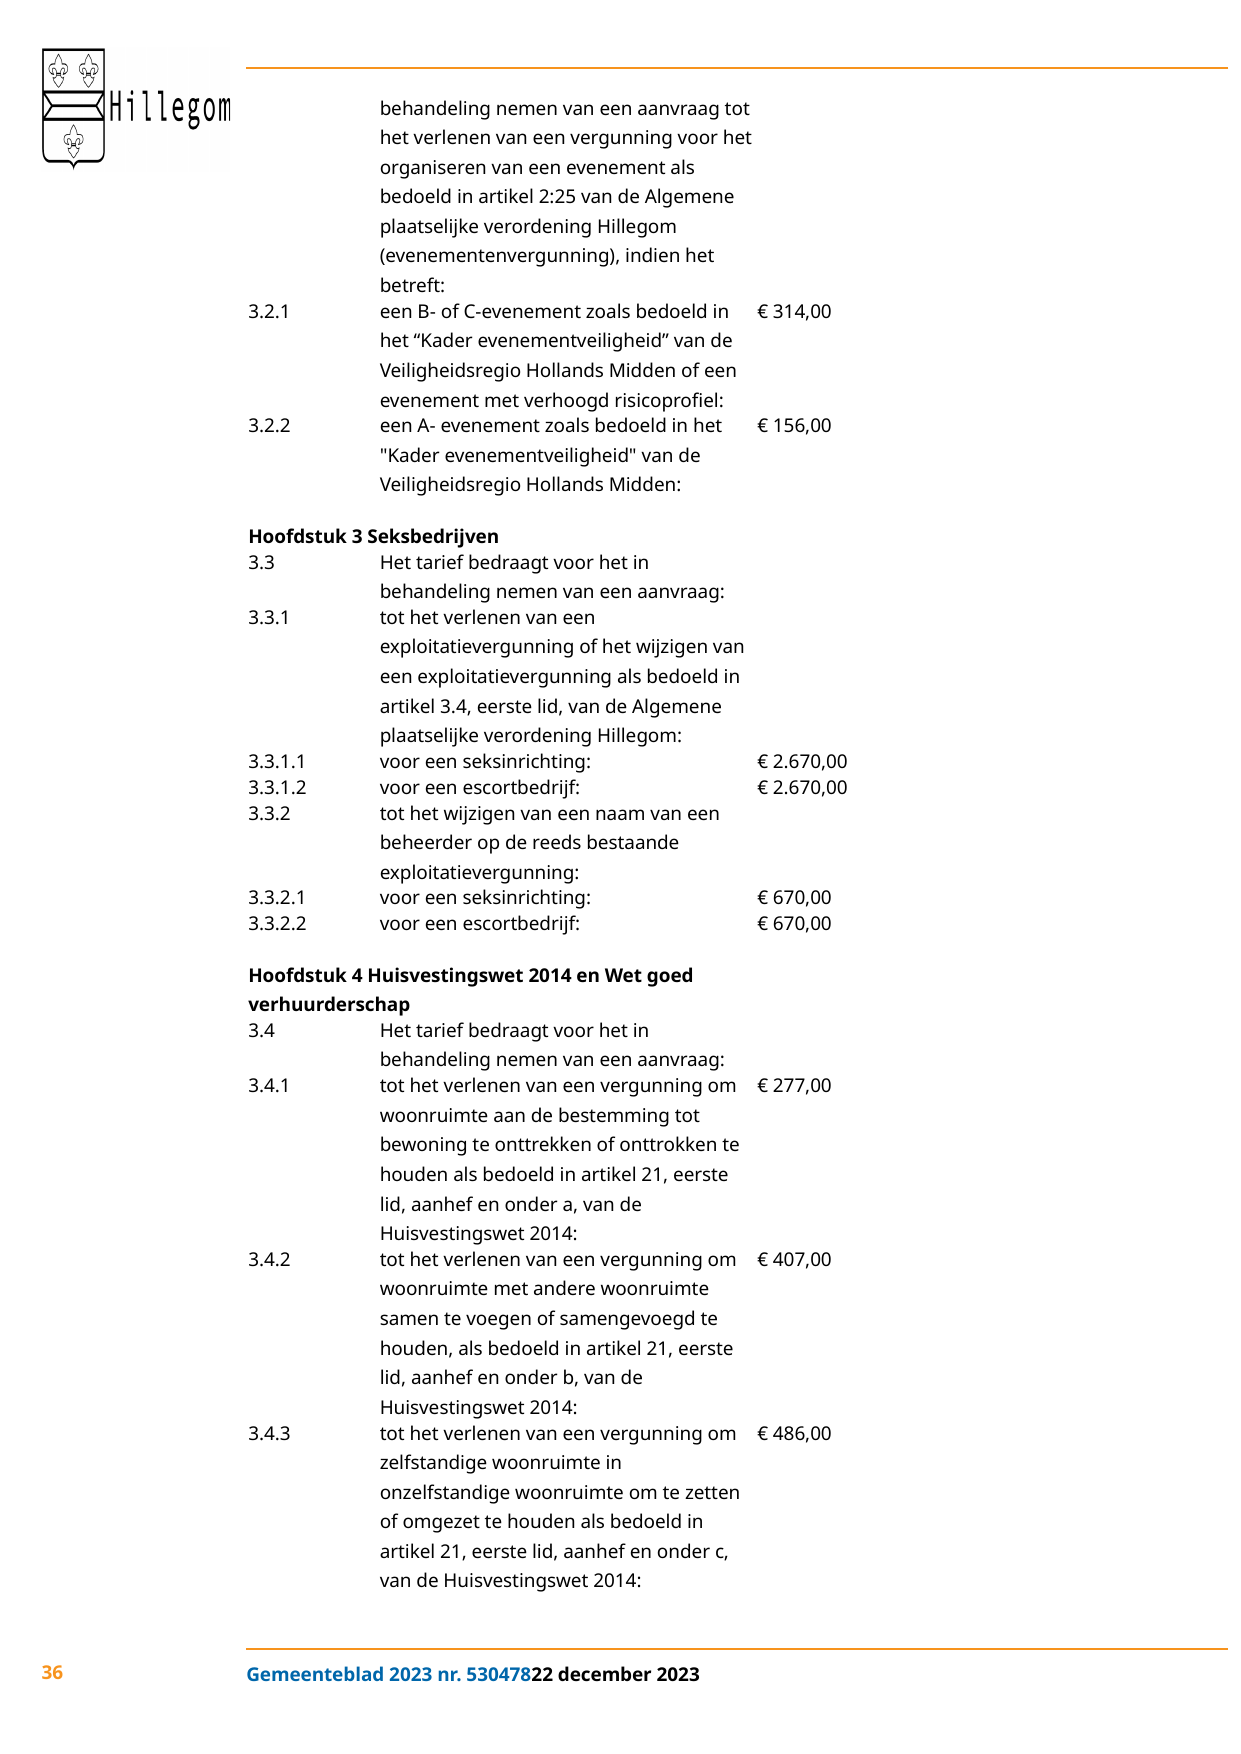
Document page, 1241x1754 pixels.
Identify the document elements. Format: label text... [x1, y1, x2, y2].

table_cell Hoofdstuk 3 Seksbedrijven [248, 523, 757, 549]
table_cell voor een escortbedrijf: [380, 910, 757, 936]
table_cell 3.2.1 [248, 298, 379, 412]
table_cell behandeling nemen van een aanvraag tot het verlenen van een vergunning voor het organiseren van een evenement als bedoeld in artikel 2:25 van de Algemene plaatselijke verordening Hillegom (evenementenvergunning), indien het betreft: [380, 95, 757, 298]
table_cell 3.3.1.1 [248, 748, 379, 774]
table_cell [757, 523, 1152, 549]
table_cell Hoofdstuk 4 Huisvestingswet 2014 en Wet goed verhuurderschap [248, 962, 757, 1017]
table_cell 3.2.2 [248, 413, 379, 497]
table_cell [380, 498, 757, 523]
table_cell € 314,00 [757, 298, 1152, 412]
table_cell 3.4.2 [248, 1246, 379, 1420]
table_cell tot het verlenen van een exploitatievergunning of het wijzigen van een exploitatievergunning als bedoeld in artikel 3.4, eerste lid, van de Algemene plaatselijke verordening Hillegom: [380, 604, 757, 748]
table_cell 3.4.1 [248, 1073, 379, 1246]
table_cell 3.3.2 [248, 800, 379, 884]
table_cell € 486,00 [757, 1420, 1152, 1593]
table_cell 3.3.2.2 [248, 910, 379, 936]
picture [41, 47, 231, 172]
table_cell 3.3.1.2 [248, 774, 379, 800]
table_cell 3.4 [248, 1017, 379, 1072]
table_cell € 670,00 [757, 910, 1152, 936]
table_cell [757, 604, 1152, 748]
table_cell [248, 95, 379, 298]
table_cell 3.3.2.1 [248, 885, 379, 910]
table_cell [380, 936, 757, 962]
table_cell Het tarief bedraagt voor het in behandeling nemen van een aanvraag: [380, 1017, 757, 1072]
table_cell tot het wijzigen van een naam van een beheerder op de reeds bestaande exploitatievergunning: [380, 800, 757, 884]
table_cell tot het verlenen van een vergunning om woonruimte aan de bestemming tot bewoning te onttrekken of onttrokken te houden als bedoeld in artikel 21, eerste lid, aanhef en onder a, van de Huisvestingswet 2014: [380, 1073, 757, 1246]
table_cell tot het verlenen van een vergunning om zelfstandige woonruimte in onzelfstandige woonruimte om te zetten of omgezet te houden als bedoeld in artikel 21, eerste lid, aanhef en onder c, van de Huisvestingswet 2014: [380, 1420, 757, 1593]
table_cell € 407,00 [757, 1246, 1152, 1420]
table_cell € 2.670,00 [757, 774, 1152, 800]
table_cell € 670,00 [757, 885, 1152, 910]
table_cell Het tarief bedraagt voor het in behandeling nemen van een aanvraag: [380, 549, 757, 604]
table_cell 3.4.3 [248, 1420, 379, 1593]
table_cell [757, 800, 1152, 884]
table_cell voor een seksinrichting: [380, 885, 757, 910]
table_cell tot het verlenen van een vergunning om woonruimte met andere woonruimte samen te voegen of samengevoegd te houden, als bedoeld in artikel 21, eerste lid, aanhef en onder b, van de Huisvestingswet 2014: [380, 1246, 757, 1420]
table_cell een B- of C-evenement zoals bedoeld in het “Kader evenementveiligheid” van de Veiligheidsregio Hollands Midden of een evenement met verhoogd risicoprofiel: [380, 298, 757, 412]
table_cell 3.3 [248, 549, 379, 604]
table_cell voor een seksinrichting: [380, 748, 757, 774]
table_cell [757, 498, 1152, 523]
table_cell [757, 936, 1152, 962]
table_cell [757, 1017, 1152, 1072]
table_cell [757, 962, 1152, 1017]
table_cell [248, 936, 379, 962]
table_cell [757, 95, 1152, 298]
table_cell € 156,00 [757, 413, 1152, 497]
table_cell een A- evenement zoals bedoeld in het "Kader evenementveiligheid" van de Veiligheidsregio Hollands Midden: [380, 413, 757, 497]
table_cell € 2.670,00 [757, 748, 1152, 774]
table_cell [248, 498, 379, 523]
table_cell 3.3.1 [248, 604, 379, 748]
table_cell € 277,00 [757, 1073, 1152, 1246]
table_cell voor een escortbedrijf: [380, 774, 757, 800]
table_cell [757, 549, 1152, 604]
